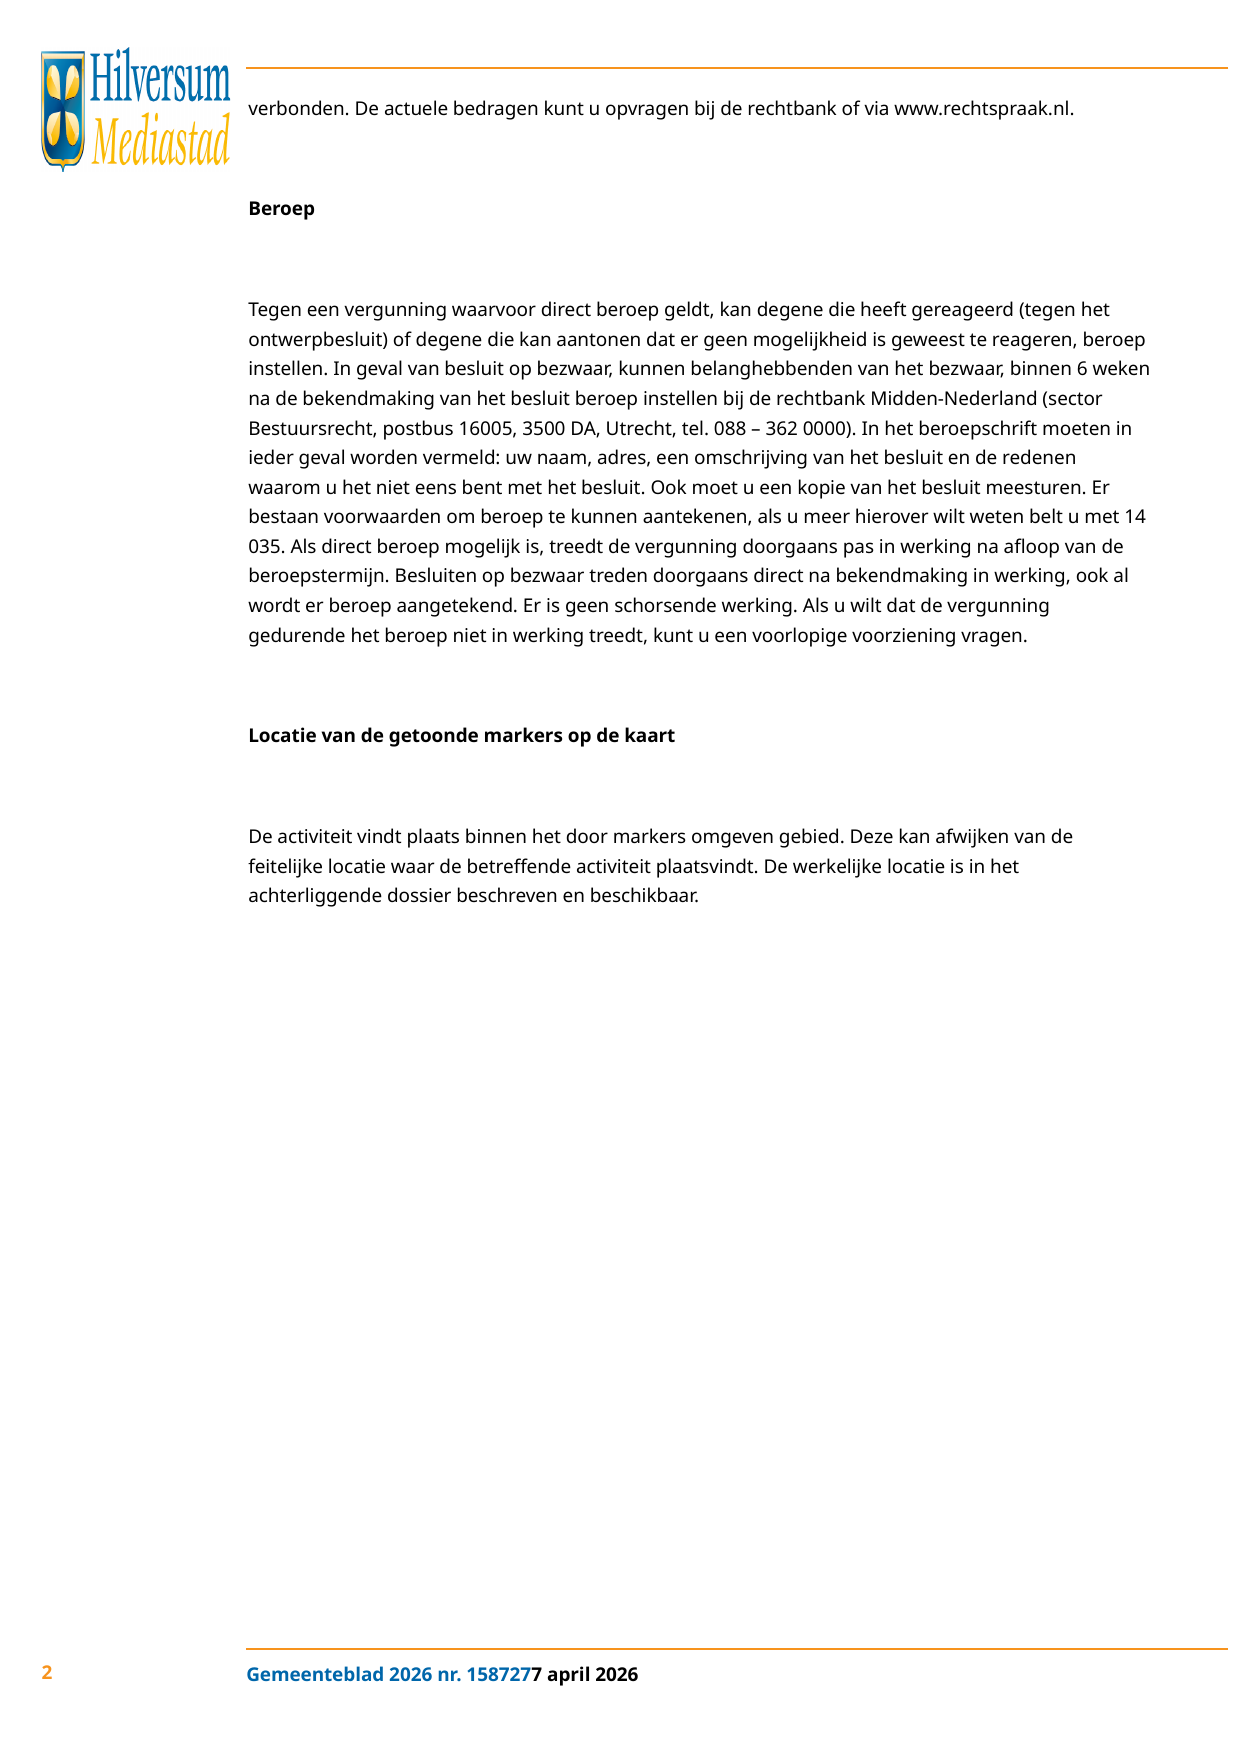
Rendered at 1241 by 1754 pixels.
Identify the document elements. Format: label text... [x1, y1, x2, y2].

text Tegen een vergunning waarvoor direct beroep geldt, kan degene die heeft gereageerd (tegen het ontwerpbesluit) of degene die kan aantonen dat er geen mogelijkheid is geweest te reageren, beroep instellen. In geval van besluit op bezwaar, kunnen belanghebbenden van het bezwaar, binnen 6 weken na de bekendmaking van het besluit beroep instellen bij de rechtbank Midden-Nederland (sector Bestuursrecht, postbus 16005, 3500 DA, Utrecht, tel. 088 – 362 0000). In het beroepschrift moeten in ieder geval worden vermeld: uw naam, adres, een omschrijving van het besluit en de redenen waarom u het niet eens bent met het besluit. Ook moet u een kopie van het besluit meesturen. Er bestaan voorwaarden om beroep te kunnen aantekenen, als u meer hierover wilt weten belt u met 14 035. Als direct beroep mogelijk is, treedt de vergunning doorgaans pas in werking na afloop van de beroepstermijn. Besluiten op bezwaar treden doorgaans direct na bekendmaking in werking, ook al wordt er beroep aangetekend. Er is geen schorsende werking. Als u wilt dat de vergunning gedurende het beroep niet in werking treedt, kunt u een voorlopige voorziening vragen. [248, 296, 1152, 648]
text Locatie van de getoonde markers op de kaart [248, 723, 1152, 748]
text verbonden. De actuele bedragen kunt u opvragen bij de rechtbank of via www.rechtspraak.nl. [248, 95, 1152, 121]
text Beroep [248, 196, 1152, 221]
picture [41, 47, 231, 172]
text De activiteit vindt plaats binnen het door markers omgeven gebied. Deze kan afwijken van de feitelijke locatie waar de betreffende activiteit plaatsvindt. De werkelijke locatie is in het achterliggende dossier beschreven en beschikbaar. [248, 823, 1152, 908]
